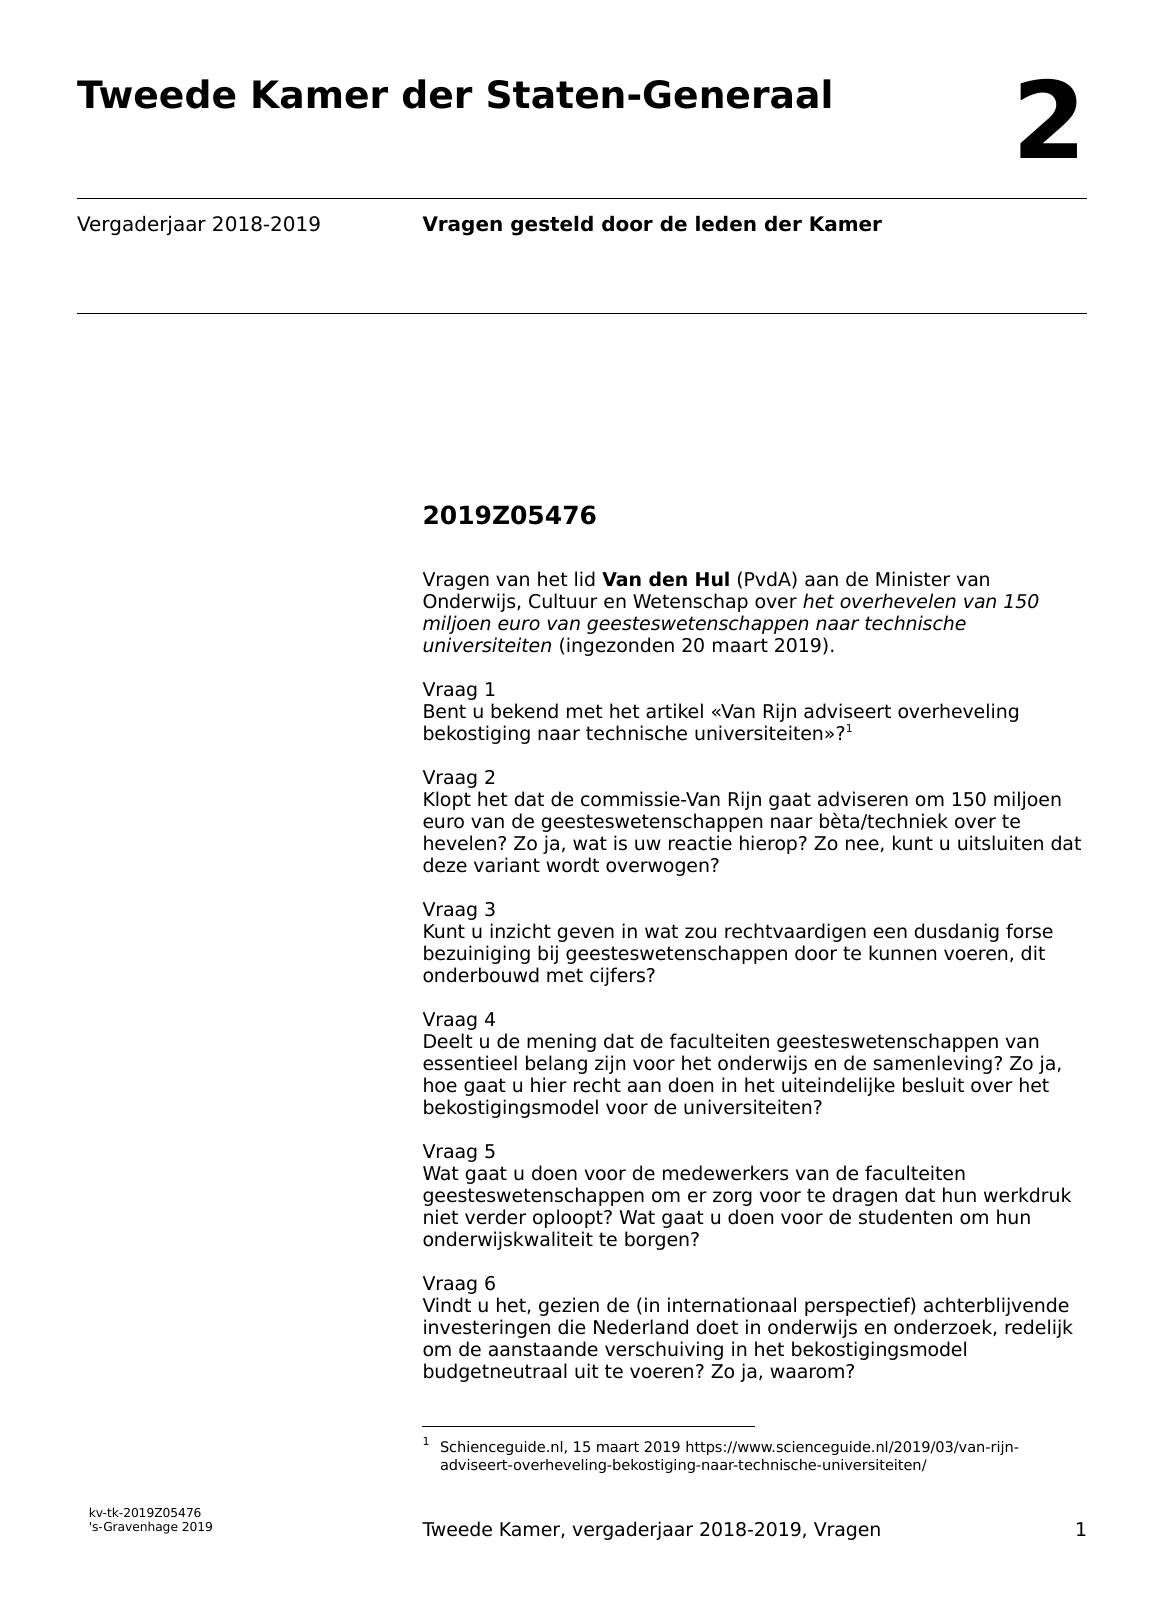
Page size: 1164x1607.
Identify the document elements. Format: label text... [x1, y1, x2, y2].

text Vraag 3 [422, 899, 1087, 921]
text kv-tk-2019Z05476 [88, 1506, 323, 1520]
text Schienceguide.nl, 15 maart 2019 https://www.scienceguide.nl/2019/03/van-rijn-adviseert-overheveling-bekostiging-naar-technische-universiteiten/ [422, 1435, 1087, 1474]
text Vraag 2 [422, 767, 1087, 789]
text Bent u bekend met het artikel «Van Rijn adviseert overheveling bekostiging naar technische universiteiten»? [422, 701, 1087, 745]
text Vraag 5 [422, 1141, 1087, 1163]
text Vraag 6 [422, 1273, 1087, 1295]
text Vindt u het, gezien de (in internationaal perspectief) achterblijvende investeringen die Nederland doet in onderwijs en onderzoek, redelijk om de aanstaande verschuiving in het bekostigingsmodel budgetneutraal uit te voeren? Zo ja, waarom? [422, 1295, 1087, 1383]
table_cell Vragen gesteld door de leden der Kamer [422, 199, 1087, 313]
text Deelt u de mening dat de faculteiten geesteswetenschappen van essentieel belang zijn voor het onderwijs en de samenleving? Zo ja, hoe gaat u hier recht aan doen in het uiteindelijke besluit over het bekostigingsmodel voor de universiteiten? [422, 1031, 1087, 1119]
text Vragen van het lid Van den Hul (PvdA) aan de Minister van Onderwijs, Cultuur en Wetenschap over het overhevelen van 150 miljoen euro van geesteswetenschappen naar technische universiteiten (ingezonden 20 maart 2019). [422, 569, 1087, 657]
table_header 2 [886, 59, 1087, 198]
table_header Tweede Kamer der Staten-Generaal [77, 59, 886, 198]
text Vraag 4 [422, 1009, 1087, 1031]
table_cell Vergaderjaar 2018-2019 [77, 199, 422, 313]
text Vraag 1 [422, 679, 1087, 701]
text 2019Z05476 [422, 501, 1087, 531]
text 's-Gravenhage 2019 [88, 1520, 323, 1534]
text Kunt u inzicht geven in wat zou rechtvaardigen een dusdanig forse bezuiniging bij geesteswetenschappen door te kunnen voeren, dit onderbouwd met cijfers? [422, 921, 1087, 987]
text Klopt het dat de commissie-Van Rijn gaat adviseren om 150 miljoen euro van de geesteswetenschappen naar bèta/techniek over te hevelen? Zo ja, wat is uw reactie hierop? Zo nee, kunt u uitsluiten dat deze variant wordt overwogen? [422, 789, 1087, 877]
text Wat gaat u doen voor de medewerkers van de faculteiten geesteswetenschappen om er zorg voor te dragen dat hun werkdruk niet verder oploopt? Wat gaat u doen voor de studenten om hun onderwijskwaliteit te borgen? [422, 1163, 1087, 1251]
